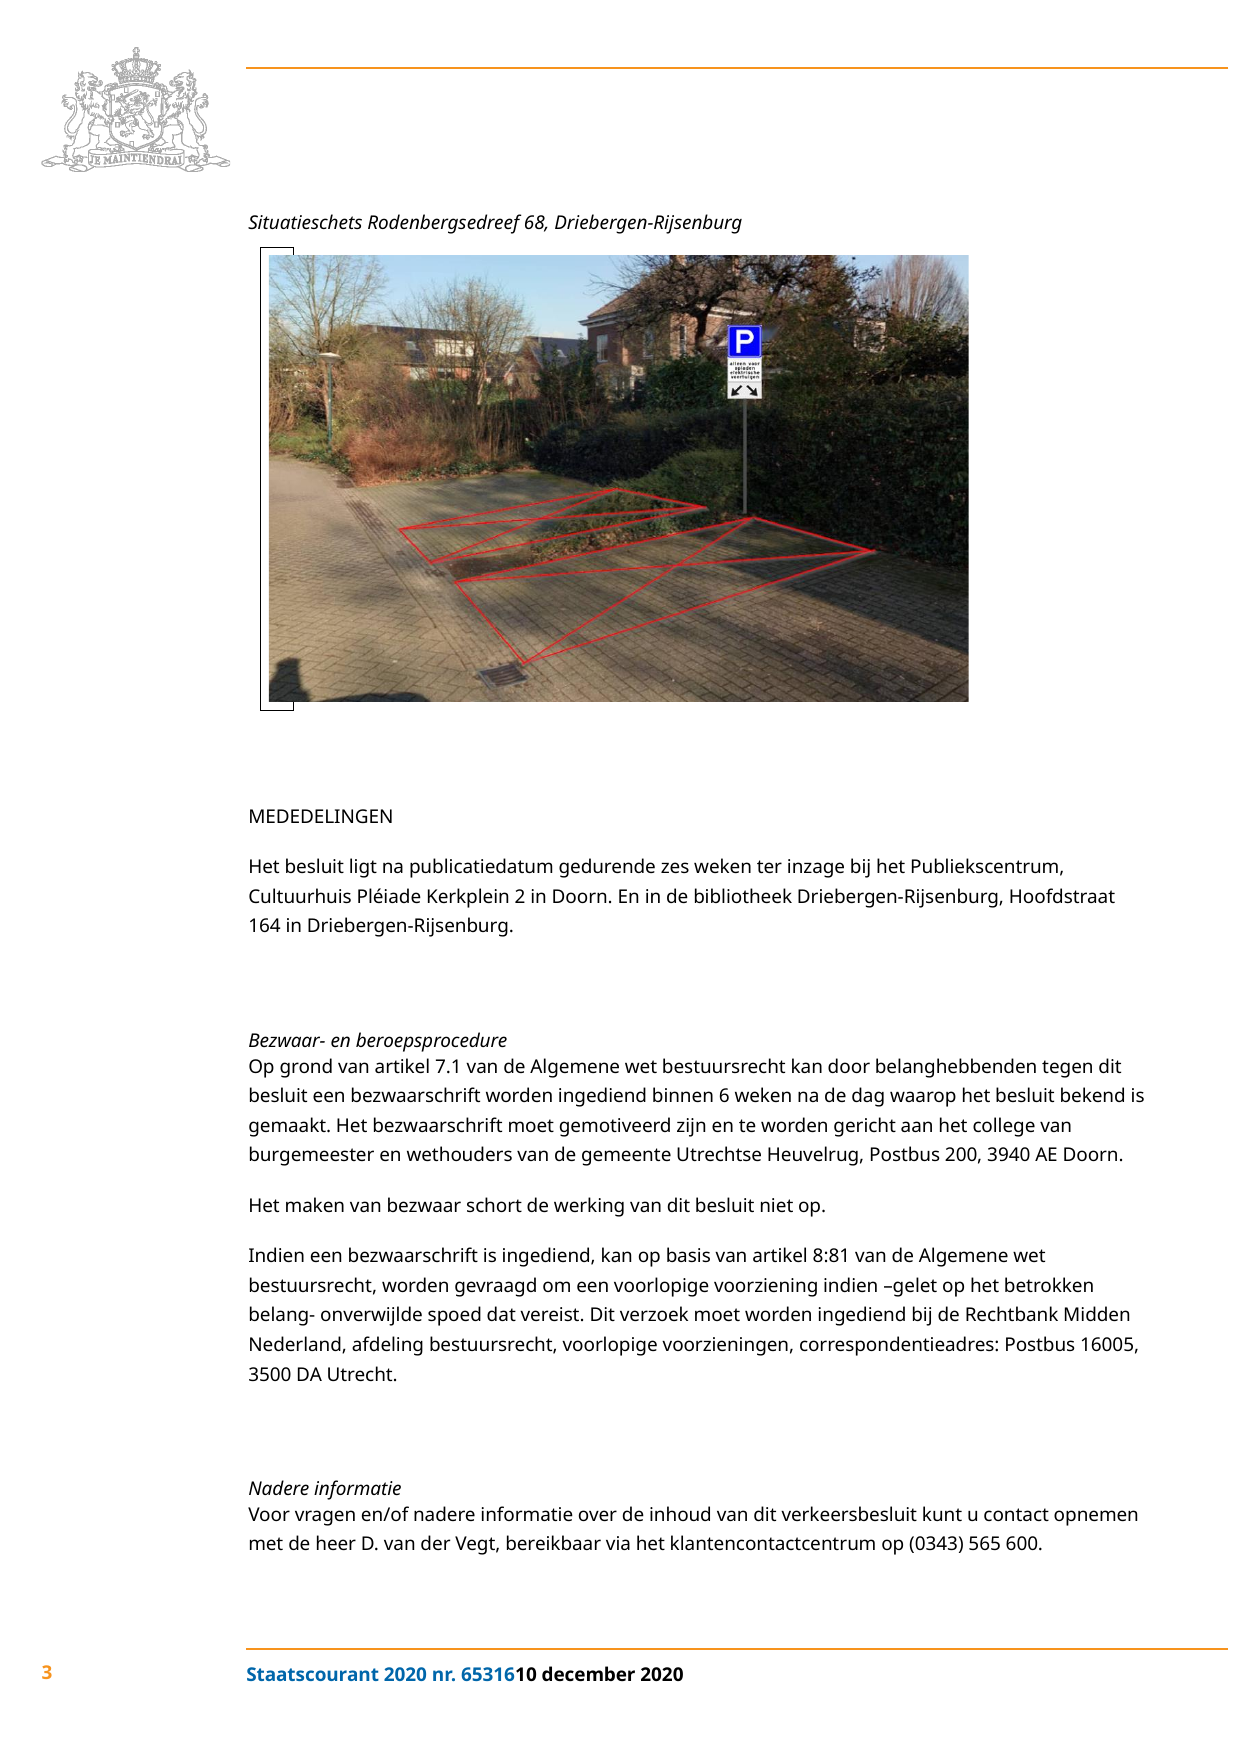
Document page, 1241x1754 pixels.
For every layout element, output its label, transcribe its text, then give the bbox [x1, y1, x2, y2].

picture [41, 47, 231, 172]
text MEDEDELINGEN [248, 803, 1152, 829]
text Indien een bezwaarschrift is ingediend, kan op basis van artikel 8:81 van de Algemene wet bestuursrecht, worden gevraagd om een voorlopige voorziening indien –gelet op het betrokken belang- onverwijlde spoed dat vereist. Dit verzoek moet worden ingediend bij de Rechtbank Midden Nederland, afdeling bestuursrecht, voorlopige voorzieningen, correspondentieadres: Postbus 16005, 3500 DA Utrecht. [248, 1242, 1152, 1386]
text Het maken van bezwaar schort de werking van dit besluit niet op. [248, 1192, 1152, 1218]
text Nadere informatie [248, 1475, 1152, 1501]
text Voor vragen en/of nadere informatie over de inhoud van dit verkeersbesluit kunt u contact opnemen met de heer D. van der Vegt, bereikbaar via het klantencontactcentrum op (0343) 565 600. [248, 1501, 1152, 1556]
text Situatieschets Rodenbergsedreef 68, Driebergen-Rijsenburg [248, 209, 1152, 235]
picture [268, 255, 969, 702]
text Het besluit ligt na publicatiedatum gedurende zes weken ter inzage bij het Publiekscentrum, Cultuurhuis Pléiade Kerkplein 2 in Doorn. En in de bibliotheek Driebergen-Rijsenburg, Hoofdstraat 164 in Driebergen-Rijsenburg. [248, 853, 1152, 938]
text Op grond van artikel 7.1 van de Algemene wet bestuursrecht kan door belanghebbenden tegen dit besluit een bezwaarschrift worden ingediend binnen 6 weken na de dag waarop het besluit bekend is gemaakt. Het bezwaarschrift moet gemotiveerd zijn en te worden gericht aan het college van burgemeester en wethouders van de gemeente Utrechtse Heuvelrug, Postbus 200, 3940 AE Doorn. [248, 1053, 1152, 1167]
text Bezwaar- en beroepsprocedure [248, 1027, 1152, 1053]
